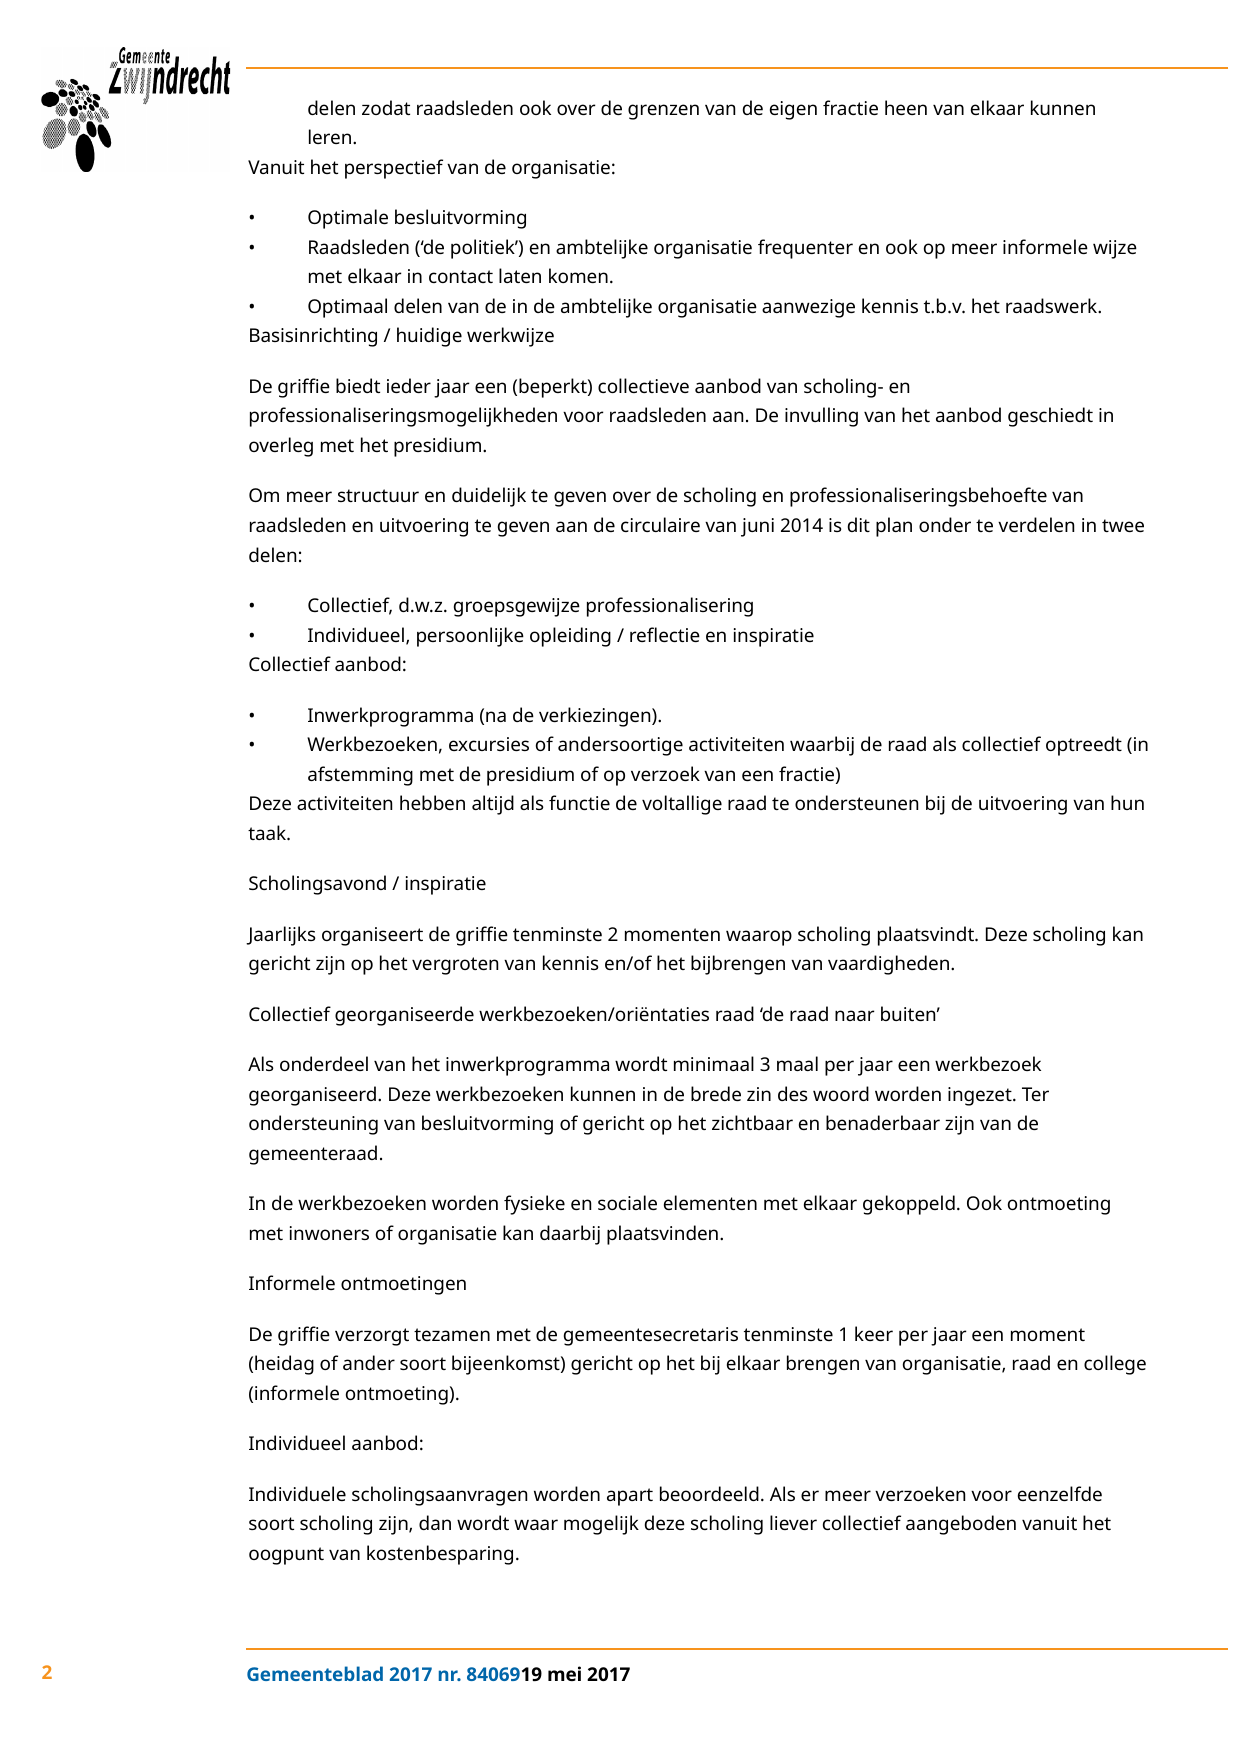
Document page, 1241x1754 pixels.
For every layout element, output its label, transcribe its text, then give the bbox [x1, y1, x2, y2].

text Informele ontmoetingen [248, 1271, 1152, 1296]
list Optimale besluitvorming [248, 204, 1152, 230]
text Individueel aanbod: [248, 1431, 1152, 1456]
text Om meer structuur en duidelijk te geven over de scholing en professionaliseringsbehoefte van raadsleden en uitvoering te geven aan de circulaire van juni 2014 is dit plan onder te verdelen in twee delen: [248, 483, 1152, 568]
text Jaarlijks organiseert de griffie tenminste 2 momenten waarop scholing plaatsvindt. Deze scholing kan gericht zijn op het vergroten van kennis en/of het bijbrengen van vaardigheden. [248, 921, 1152, 976]
list Individueel, persoonlijke opleiding / reflectie en inspiratie [248, 622, 1152, 648]
list Inwerkprogramma (na de verkiezingen). [248, 702, 1152, 728]
text Individuele scholingsaanvragen worden apart beoordeeld. Als er meer verzoeken voor eenzelfde soort scholing zijn, dan wordt waar mogelijk deze scholing liever collectief aangeboden vanuit het oogpunt van kostenbesparing. [248, 1481, 1152, 1566]
list Collectief, d.w.z. groepsgewijze professionalisering [248, 592, 1152, 618]
list Raadsleden (‘de politiek’) en ambtelijke organisatie frequenter en ook op meer informele wijze met elkaar in contact laten komen. [248, 234, 1152, 289]
list delen zodat raadsleden ook over de grenzen van de eigen fractie heen van elkaar kunnen leren. [248, 95, 1152, 150]
list Werkbezoeken, excursies of andersoortige activiteiten waarbij de raad als collectief optreedt (in afstemming met de presidium of op verzoek van een fractie) [248, 731, 1152, 787]
list Optimaal delen van de in de ambtelijke organisatie aanwezige kennis t.b.v. het raadswerk. [248, 293, 1152, 319]
text Collectief georganiseerde werkbezoeken/oriëntaties raad ‘de raad naar buiten’ [248, 1001, 1152, 1027]
text Als onderdeel van het inwerkprogramma wordt minimaal 3 maal per jaar een werkbezoek georganiseerd. Deze werkbezoeken kunnen in de brede zin des woord worden ingezet. Ter ondersteuning van besluitvorming of gericht op het zichtbaar en benaderbaar zijn van de gemeenteraad. [248, 1051, 1152, 1166]
picture [41, 47, 231, 172]
text De griffie verzorgt tezamen met de gemeentesecretaris tenminste 1 keer per jaar een moment (heidag of ander soort bijeenkomst) gericht op het bij elkaar brengen van organisatie, raad en college (informele ontmoeting). [248, 1321, 1152, 1406]
text Deze activiteiten hebben altijd als functie de voltallige raad te ondersteunen bij de uitvoering van hun taak. [248, 791, 1152, 846]
text In de werkbezoeken worden fysieke en sociale elementen met elkaar gekoppeld. Ook ontmoeting met inwoners of organisatie kan daarbij plaatsvinden. [248, 1191, 1152, 1246]
text Basisinrichting / huidige werkwijze [248, 323, 1152, 348]
text Vanuit het perspectief van de organisatie: [248, 154, 1152, 180]
text De griffie biedt ieder jaar een (beperkt) collectieve aanbod van scholing- en professionaliseringsmogelijkheden voor raadsleden aan. De invulling van het aanbod geschiedt in overleg met het presidium. [248, 373, 1152, 458]
text Scholingsavond / inspiratie [248, 871, 1152, 896]
text Collectief aanbod: [248, 651, 1152, 677]
